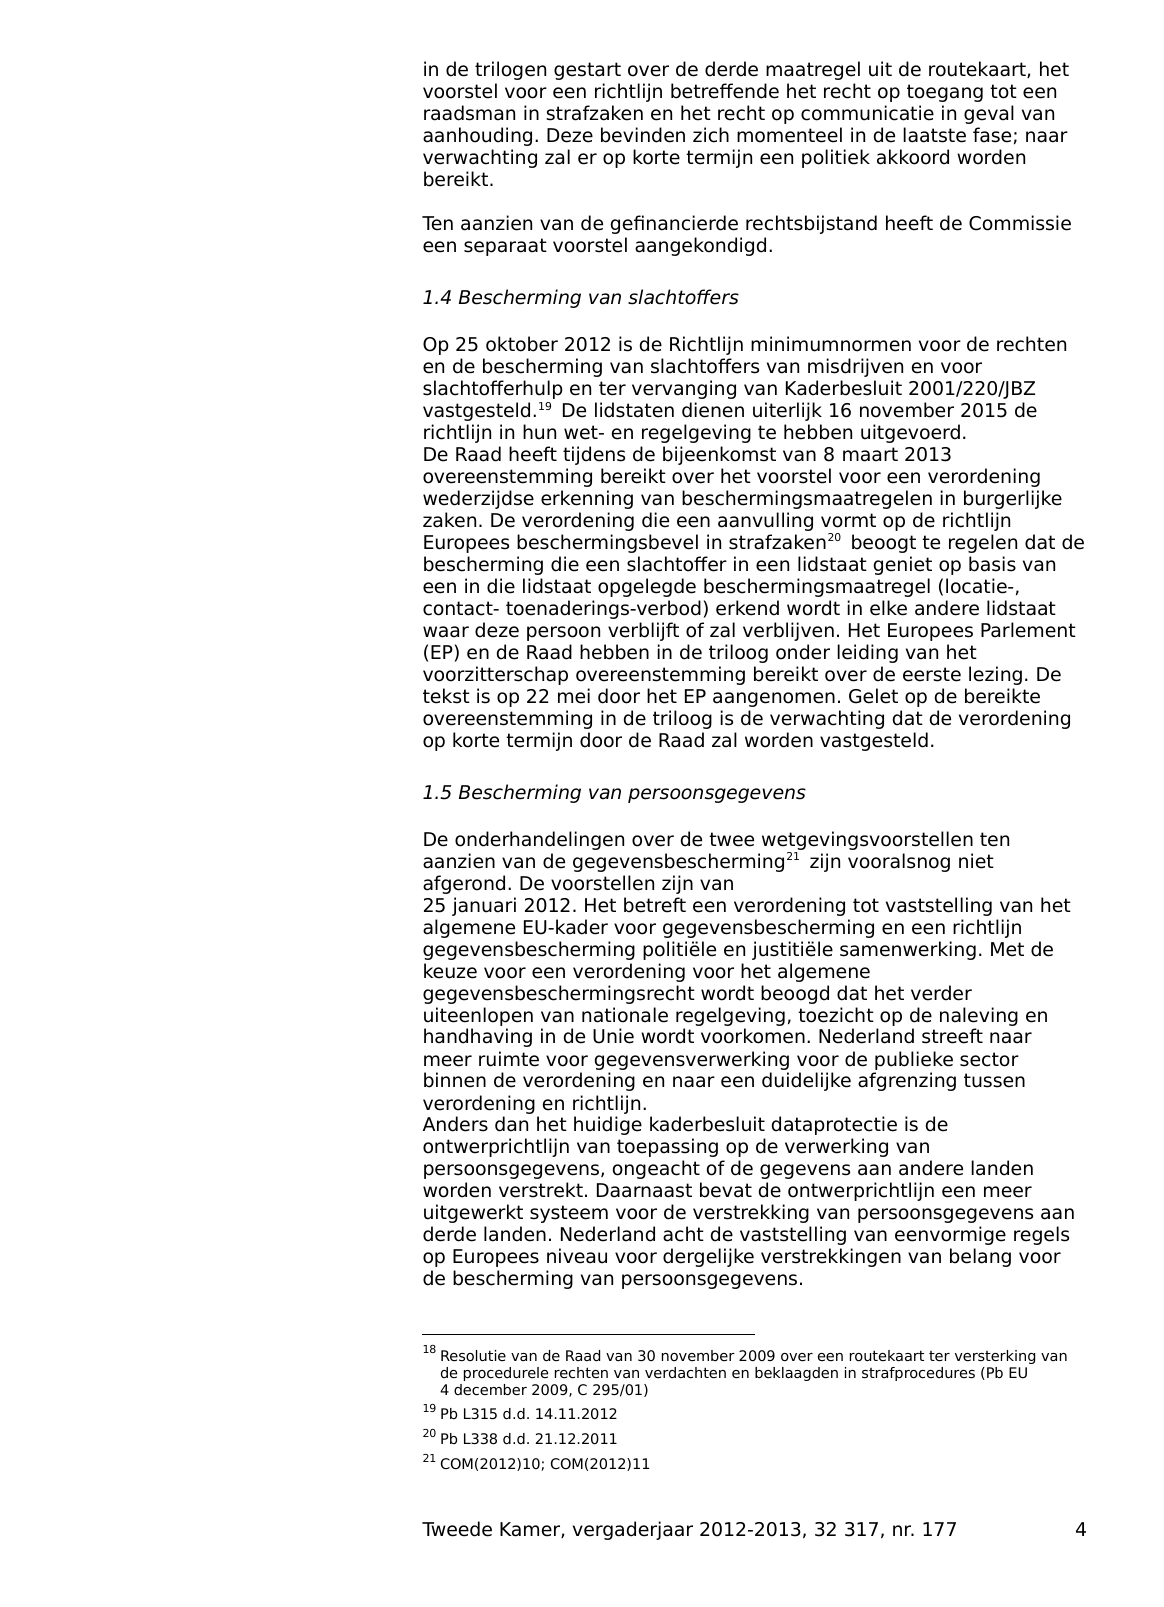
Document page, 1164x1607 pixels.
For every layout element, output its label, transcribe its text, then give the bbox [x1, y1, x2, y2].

text Pb L315 d.d. 14.11.2012 [422, 1402, 1087, 1424]
text Ten aanzien van de gefinancierde rechtsbijstand heeft de Commissie een separaat voorstel aangekondigd. [422, 213, 1087, 257]
text Anders dan het huidige kaderbesluit dataprotectie is de ontwerprichtlijn van toepassing op de verwerking van persoonsgegevens, ongeacht of de gegevens aan andere landen worden verstrekt. Daarnaast bevat de ontwerprichtlijn een meer uitgewerkt systeem voor de verstrekking van persoonsgegevens aan derde landen. Nederland acht de vaststelling van eenvormige regels op Europees niveau voor dergelijke verstrekkingen van belang voor de bescherming van persoonsgegevens. [422, 1114, 1087, 1290]
text Pb L338 d.d. 21.12.2011 [422, 1427, 1087, 1449]
text in de trilogen gestart over de derde maatregel uit de routekaart, het voorstel voor een richtlijn betreffende het recht op toegang tot een raadsman in strafzaken en het recht op communicatie in geval van aanhouding. Deze bevinden zich momenteel in de laatste fase; naar verwachting zal er op korte termijn een politiek akkoord worden bereikt. [422, 59, 1087, 191]
text De Raad heeft tijdens de bijeenkomst van 8 maart 2013 overeenstemming bereikt over het voorstel voor een verordening wederzijdse erkenning van beschermingsmaatregelen in burgerlijke zaken. De verordening die een aanvulling vormt op de richtlijn Europees beschermingsbevel in strafzaken beoogt te regelen dat de bescherming die een slachtoffer in een lidstaat geniet op basis van een in die lidstaat opgelegde beschermingsmaatregel (locatie-, contact- toenaderings-verbod) erkend wordt in elke andere lidstaat waar deze persoon verblijft of zal verblijven. Het Europees Parlement (EP) en de Raad hebben in de triloog onder leiding van het voorzitterschap overeenstemming bereikt over de eerste lezing. De tekst is op 22 mei door het EP aangenomen. Gelet op de bereikte overeenstemming in de triloog is de verwachting dat de verordening op korte termijn door de Raad zal worden vastgesteld. [422, 444, 1087, 752]
text De onderhandelingen over de twee wetgevingsvoorstellen ten aanzien van de gegevensbescherming zijn vooralsnog niet afgerond. De voorstellen zijn van [422, 829, 1087, 894]
subtitle 1.5 Bescherming van persoonsgegevens [422, 782, 1087, 804]
text 25 januari 2012. Het betreft een verordening tot vaststelling van het algemene EU-kader voor gegevensbescherming en een richtlijn gegevensbescherming politiële en justitiële samenwerking. Met de keuze voor een verordening voor het algemene gegevensbeschermingsrecht wordt beoogd dat het verder uiteenlopen van nationale regelgeving, toezicht op de naleving en handhaving in de Unie wordt voorkomen. Nederland streeft naar meer ruimte voor gegevensverwerking voor de publieke sector binnen de verordening en naar een duidelijke afgrenzing tussen verordening en richtlijn. [422, 894, 1087, 1114]
text COM(2012)10; COM(2012)11 [422, 1452, 1087, 1474]
text Op 25 oktober 2012 is de Richtlijn minimumnormen voor de rechten en de bescherming van slachtoffers van misdrijven en voor slachtofferhulp en ter vervanging van Kaderbesluit 2001/220/JBZ vastgesteld. De lidstaten dienen uiterlijk 16 november 2015 de richtlijn in hun wet- en regelgeving te hebben uitgevoerd. [422, 334, 1087, 444]
subtitle 1.4 Bescherming van slachtoffers [422, 287, 1087, 309]
text Resolutie van de Raad van 30 november 2009 over een routekaart ter versterking van de procedurele rechten van verdachten en beklaagden in strafprocedures (Pb EU 4 december 2009, C 295/01) [422, 1343, 1087, 1399]
